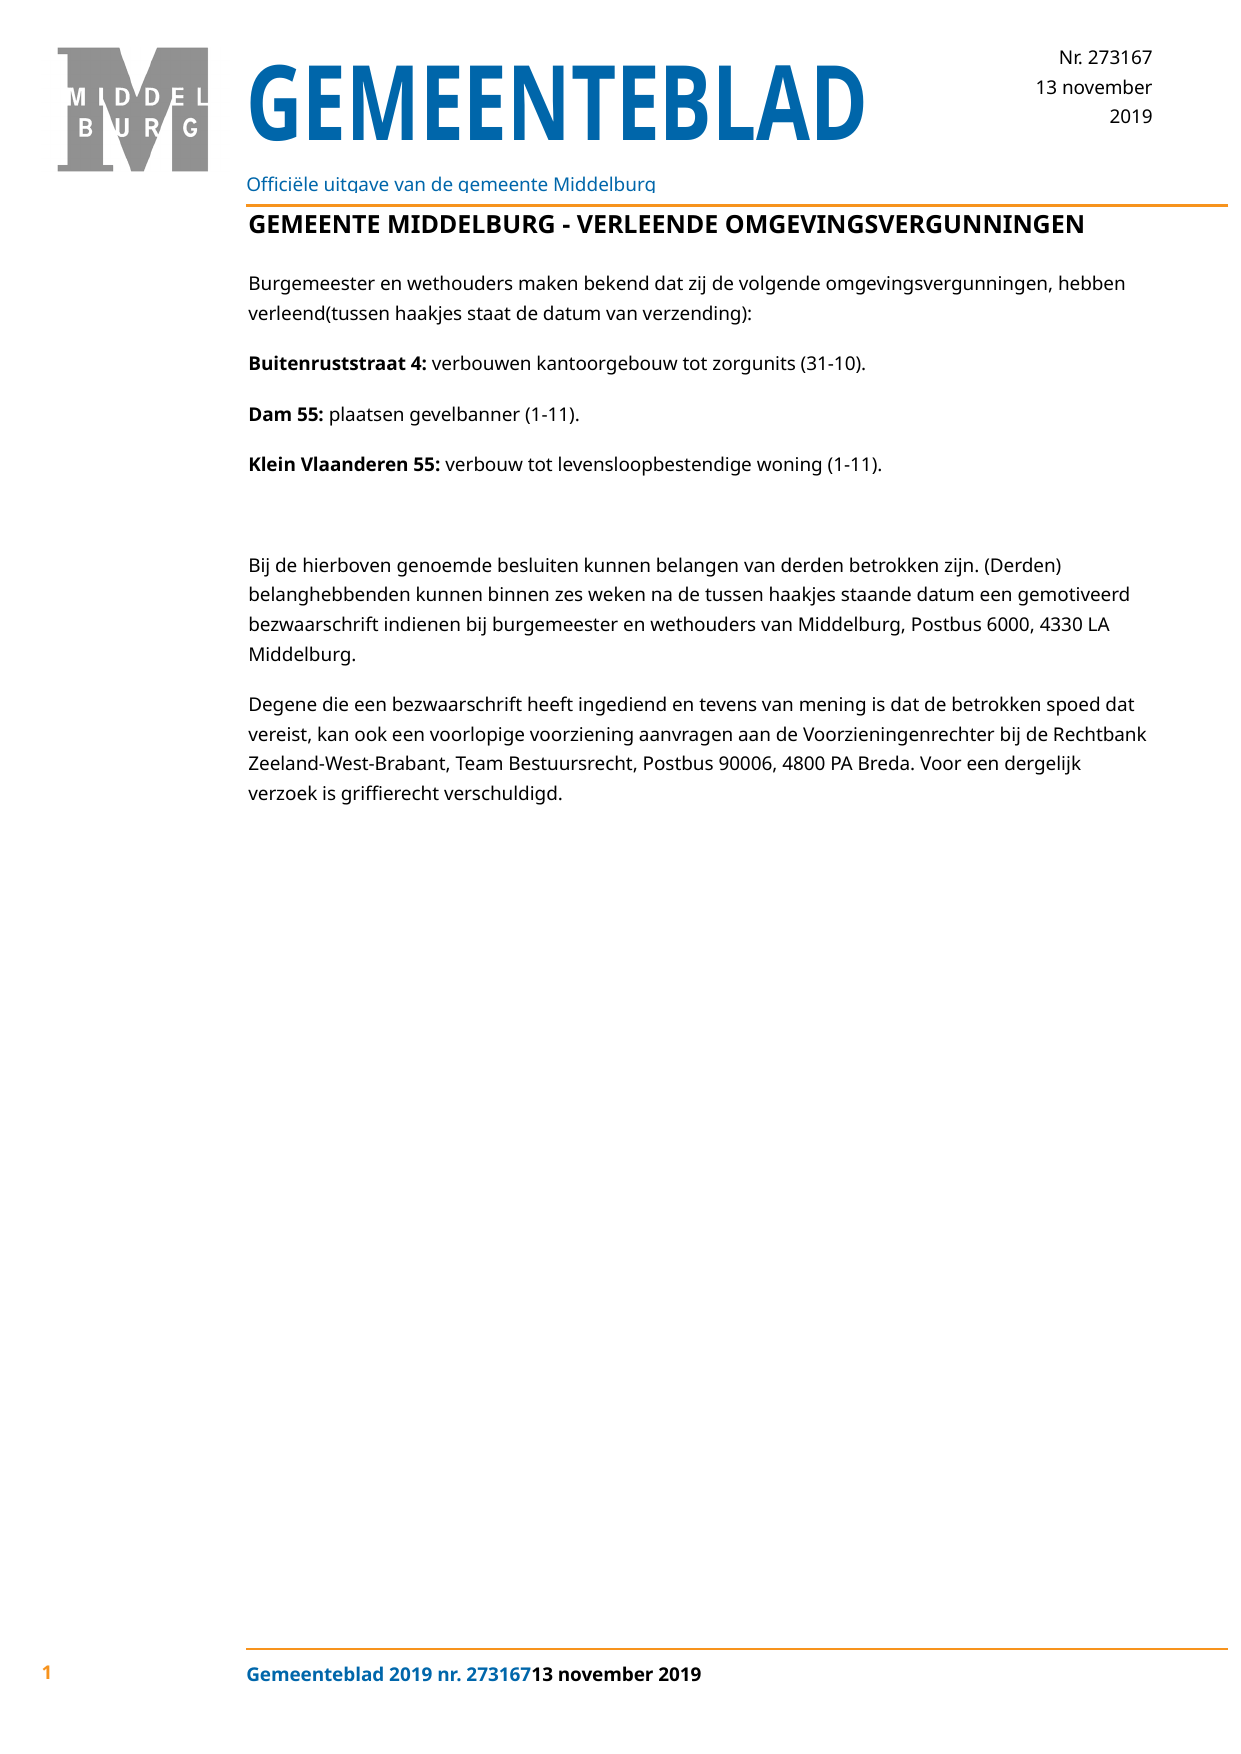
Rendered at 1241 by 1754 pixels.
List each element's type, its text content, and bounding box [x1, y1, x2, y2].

text Bij de hierboven genoemde besluiten kunnen belangen van derden betrokken zijn. (Derden) belanghebbenden kunnen binnen zes weken na de tussen haakjes staande datum een gemotiveerd bezwaarschrift indienen bij burgemeester en wethouders van Middelburg, Postbus 6000, 4330 LA Middelburg. [248, 552, 1152, 666]
text Burgemeester en wethouders maken bekend dat zij de volgende omgevingsvergunningen, hebben verleend(tussen haakjes staat de datum van verzending): [248, 270, 1152, 326]
text Degene die een bezwaarschrift heeft ingediend en tevens van mening is dat de betrokken spoed dat vereist, kan ook een voorlopige voorziening aanvragen aan de Voorzieningenrechter bij de Rechtbank Zeeland-West-Brabant, Team Bestuursrecht, Postbus 90006, 4800 PA Breda. Voor een dergelijk verzoek is griffierecht verschuldigd. [248, 691, 1152, 806]
text Buitenruststraat 4: verbouwen kantoorgebouw tot zorgunits (31-10). [248, 350, 1152, 376]
text Dam 55: plaatsen gevelbanner (1-11). [248, 401, 1152, 426]
picture [41, 47, 231, 172]
text GEMEENTE MIDDELBURG - VERLEENDE OMGEVINGSVERGUNNINGEN [248, 207, 1152, 241]
text Klein Vlaanderen 55: verbouw tot levensloopbestendige woning (1-11). [248, 451, 1152, 477]
